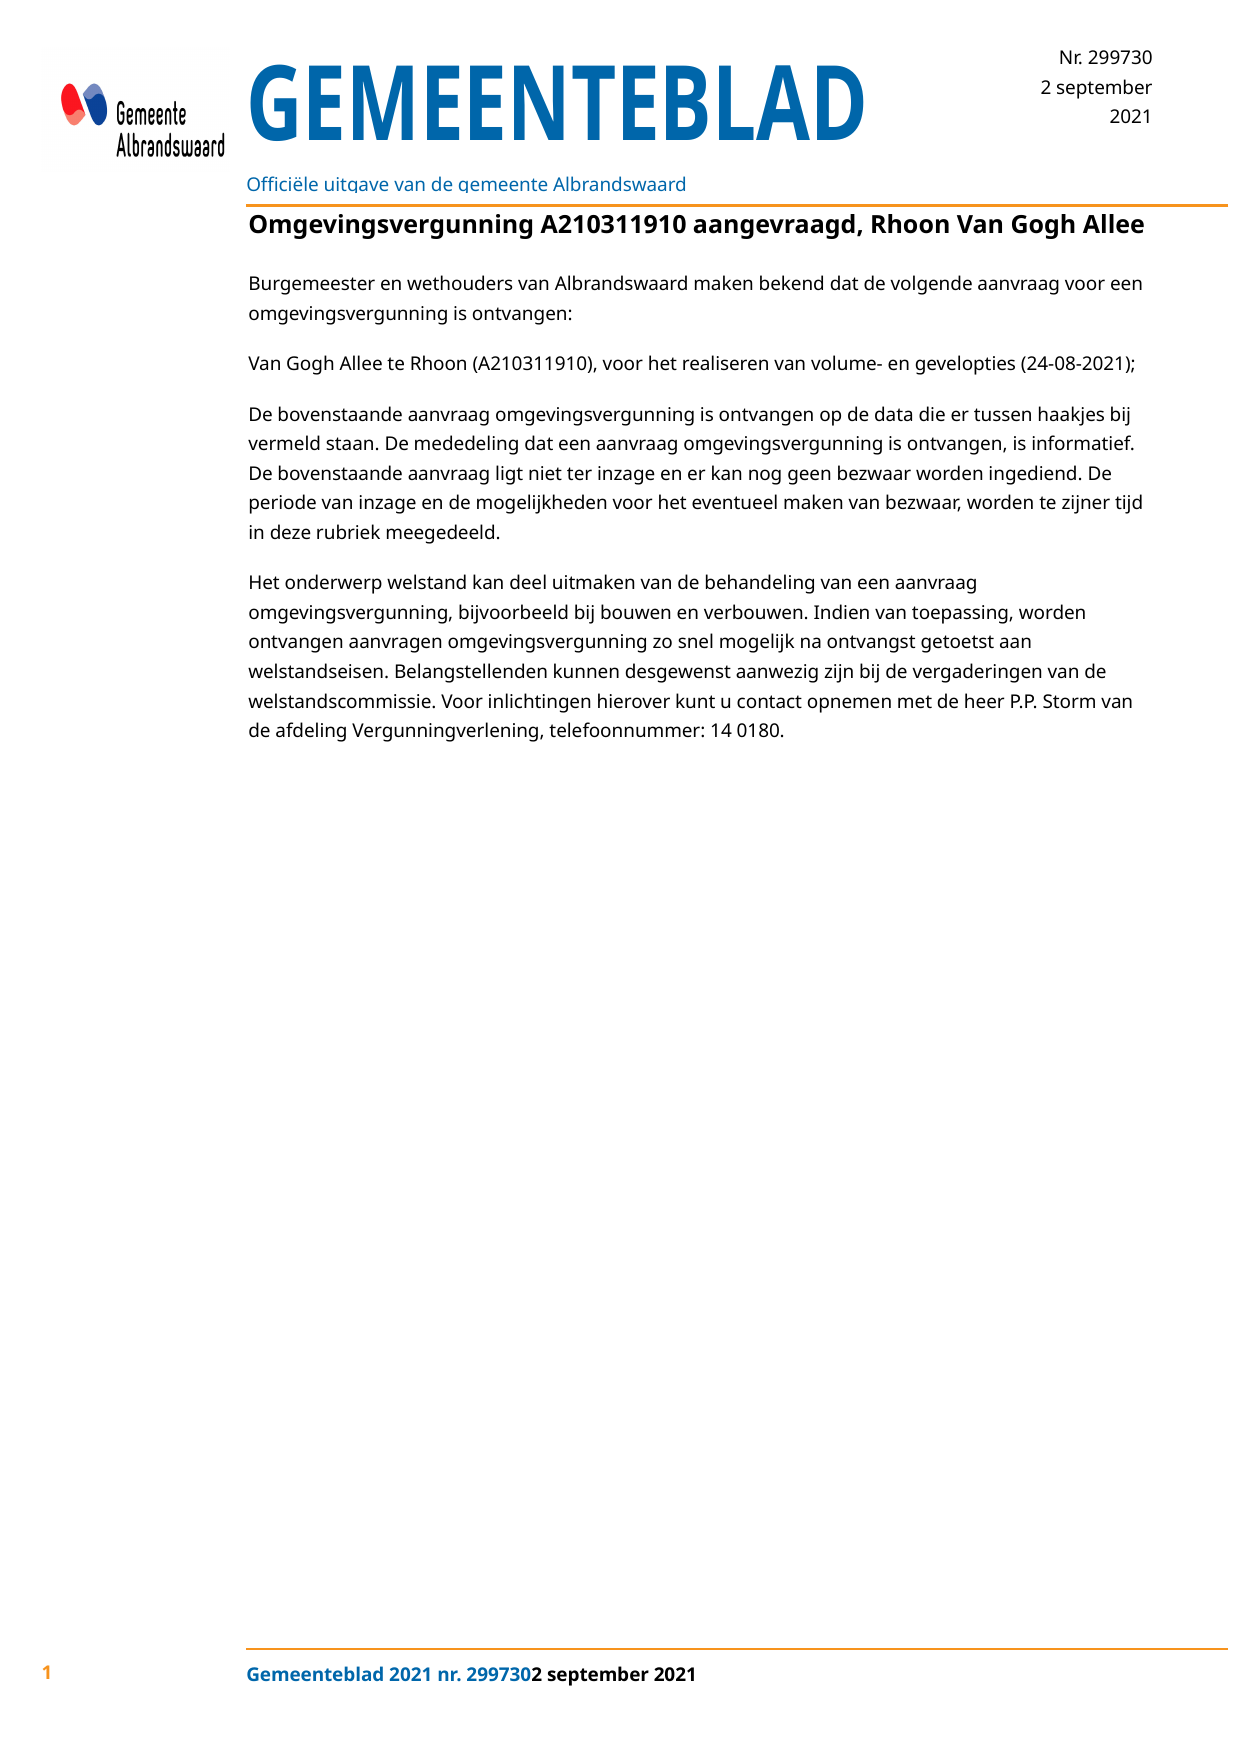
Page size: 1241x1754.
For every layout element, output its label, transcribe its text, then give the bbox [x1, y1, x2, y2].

picture [41, 47, 231, 172]
text Omgevingsvergunning A210311910 aangevraagd, Rhoon Van Gogh Allee [248, 207, 1152, 241]
text De bovenstaande aanvraag omgevingsvergunning is ontvangen op de data die er tussen haakjes bij vermeld staan. De mededeling dat een aanvraag omgevingsvergunning is ontvangen, is informatief. De bovenstaande aanvraag ligt niet ter inzage en er kan nog geen bezwaar worden ingediend. De periode van inzage en de mogelijkheden voor het eventueel maken van bezwaar, worden te zijner tijd in deze rubriek meegedeeld. [248, 401, 1152, 545]
text Burgemeester en wethouders van Albrandswaard maken bekend dat de volgende aanvraag voor een omgevingsvergunning is ontvangen: [248, 270, 1152, 326]
text Van Gogh Allee te Rhoon (A210311910), voor het realiseren van volume- en gevelopties (24-08-2021); [248, 350, 1152, 376]
text Het onderwerp welstand kan deel uitmaken van de behandeling van een aanvraag omgevingsvergunning, bijvoorbeeld bij bouwen en verbouwen. Indien van toepassing, worden ontvangen aanvragen omgevingsvergunning zo snel mogelijk na ontvangst getoetst aan welstandseisen. Belangstellenden kunnen desgewenst aanwezig zijn bij de vergaderingen van de welstandscommissie. Voor inlichtingen hierover kunt u contact opnemen met de heer P.P. Storm van de afdeling Vergunningverlening, telefoonnummer: 14 0180. [248, 569, 1152, 743]
